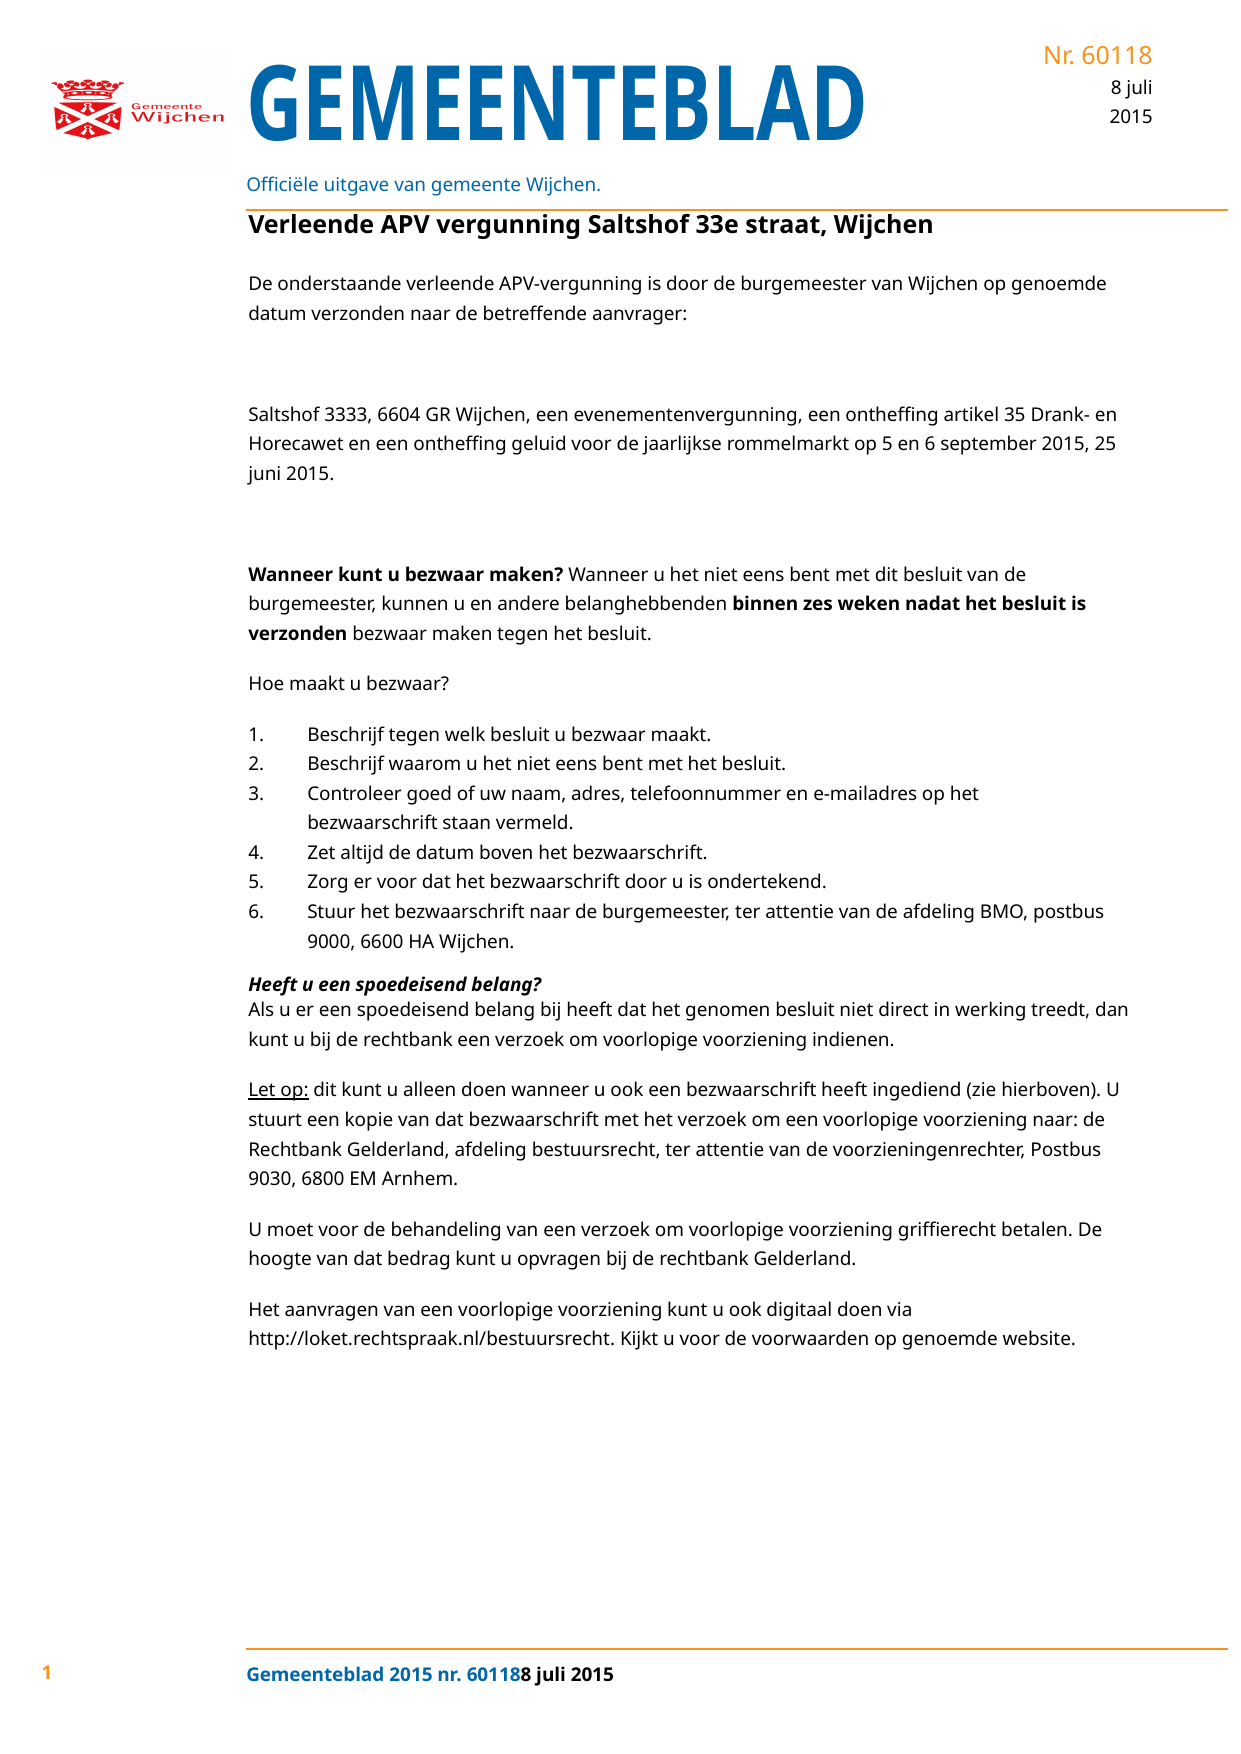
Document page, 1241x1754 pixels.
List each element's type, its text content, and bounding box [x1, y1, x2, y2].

text Als u er een spoedeisend belang bij heeft dat het genomen besluit niet direct in werking treedt, dan kunt u bij de rechtbank een verzoek om voorlopige voorziening indienen. [248, 997, 1152, 1052]
list Stuur het bezwaarschrift naar de burgemeester, ter attentie van de afdeling BMO, postbus 9000, 6600 HA Wijchen. [248, 898, 1152, 953]
text Het aanvragen van een voorlopige voorziening kunt u ook digitaal doen via http://loket.rechtspraak.nl/bestuursrecht. Kijkt u voor de voorwaarden op genoemde website. [248, 1296, 1152, 1351]
list Zorg er voor dat het bezwaarschrift door u is ondertekend. [248, 869, 1152, 894]
text Saltshof 3333, 6604 GR Wijchen, een evenementenvergunning, een ontheffing artikel 35 Drank- en Horecawet en een ontheffing geluid voor de jaarlijkse rommelmarkt op 5 en 6 september 2015, 25 juni 2015. [248, 401, 1152, 486]
list bezwaarschrift staan vermeld. [248, 809, 1152, 835]
text Verleende APV vergunning Saltshof 33e straat, Wijchen [248, 211, 1152, 241]
list Controleer goed of uw naam, adres, telefoonnummer en e-mailadres op het [248, 780, 1152, 806]
text U moet voor de behandeling van een verzoek om voorlopige voorziening griffierecht betalen. De hoogte van dat bedrag kunt u opvragen bij de rechtbank Gelderland. [248, 1216, 1152, 1271]
list Beschrijf tegen welk besluit u bezwaar maakt. [248, 721, 1152, 746]
text Let op: dit kunt u alleen doen wanneer u ook een bezwaarschrift heeft ingediend (zie hierboven). U stuurt een kopie van dat bezwaarschrift met het verzoek om een voorlopige voorziening naar: de Rechtbank Gelderland, afdeling bestuursrecht, ter attentie van de voorzieningenrechter, Postbus 9030, 6800 EM Arnhem. [248, 1077, 1152, 1191]
list Beschrijf waarom u het niet eens bent met het besluit. [248, 750, 1152, 776]
text Wanneer kunt u bezwaar maken? Wanneer u het niet eens bent met dit besluit van de burgemeester, kunnen u en andere belanghebbenden binnen zes weken nadat het besluit is verzonden bezwaar maken tegen het besluit. [248, 561, 1152, 646]
list Zet altijd de datum boven het bezwaarschrift. [248, 839, 1152, 865]
picture [41, 47, 231, 172]
text Hoe maakt u bezwaar? [248, 670, 1152, 696]
text De onderstaande verleende APV-vergunning is door de burgemeester van Wijchen op genoemde datum verzonden naar de betreffende aanvrager: [248, 270, 1152, 326]
text Heeft u een spoedeisend belang? [248, 971, 1152, 997]
